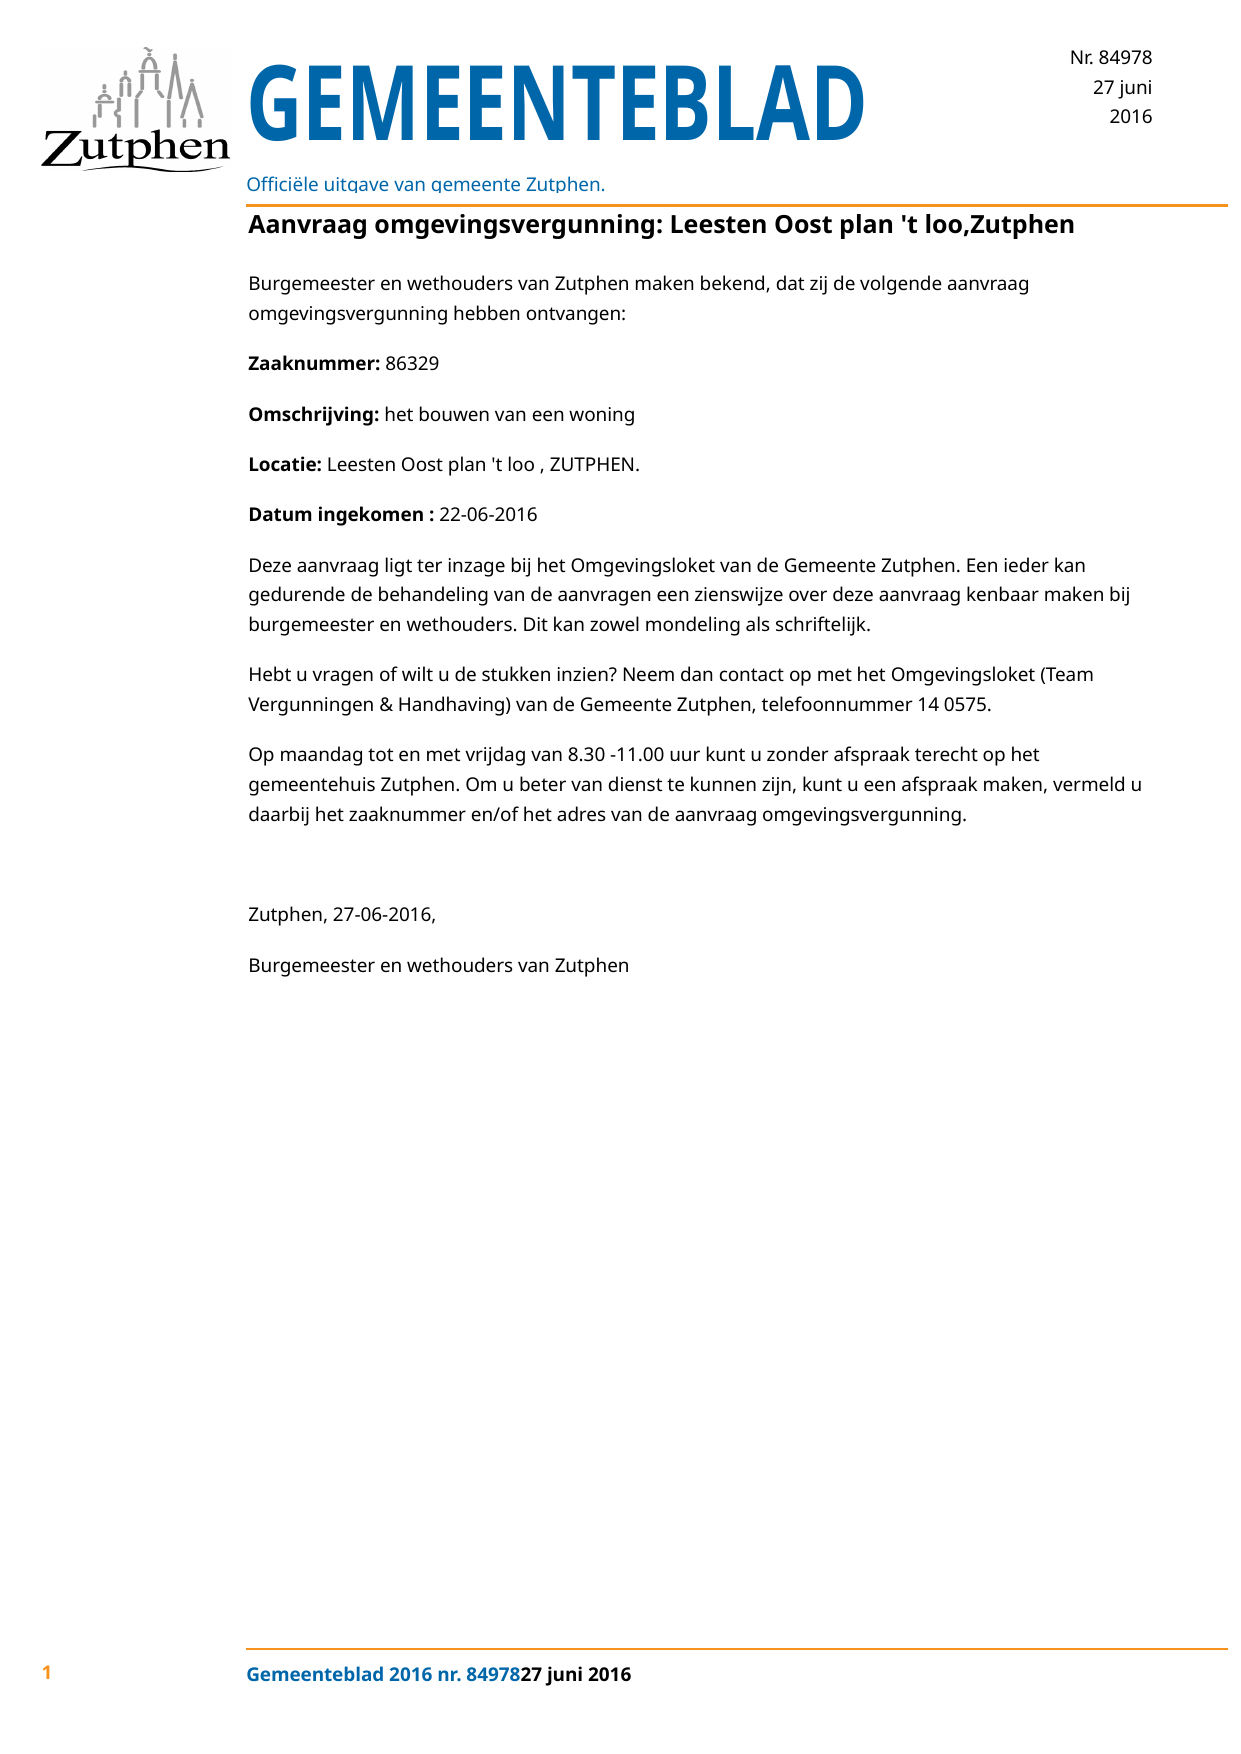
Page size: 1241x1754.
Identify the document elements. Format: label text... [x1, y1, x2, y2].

text Locatie: Leesten Oost plan 't loo , ZUTPHEN. [248, 451, 1152, 477]
text Zaaknummer: 86329 [248, 350, 1152, 376]
text Burgemeester en wethouders van Zutphen maken bekend, dat zij de volgende aanvraag omgevingsvergunning hebben ontvangen: [248, 270, 1152, 326]
text Deze aanvraag ligt ter inzage bij het Omgevingsloket van de Gemeente Zutphen. Een ieder kan gedurende de behandeling van de aanvragen een zienswijze over deze aanvraag kenbaar maken bij burgemeester en wethouders. Dit kan zowel mondeling als schriftelijk. [248, 552, 1152, 637]
picture [41, 47, 231, 172]
text Aanvraag omgevingsvergunning: Leesten Oost plan 't loo,Zutphen [248, 207, 1152, 241]
text Hebt u vragen of wilt u de stukken inzien? Neem dan contact op met het Omgevingsloket (Team Vergunningen & Handhaving) van de Gemeente Zutphen, telefoonnummer 14 0575. [248, 662, 1152, 717]
text Op maandag tot en met vrijdag van 8.30 -11.00 uur kunt u zonder afspraak terecht op het gemeentehuis Zutphen. Om u beter van dienst te kunnen zijn, kunt u een afspraak maken, vermeld u daarbij het zaaknummer en/of het adres van de aanvraag omgevingsvergunning. [248, 742, 1152, 826]
text Omschrijving: het bouwen van een woning [248, 401, 1152, 426]
text Burgemeester en wethouders van Zutphen [248, 952, 1152, 978]
text Datum ingekomen : 22-06-2016 [248, 502, 1152, 527]
text Zutphen, 27-06-2016, [248, 902, 1152, 927]
